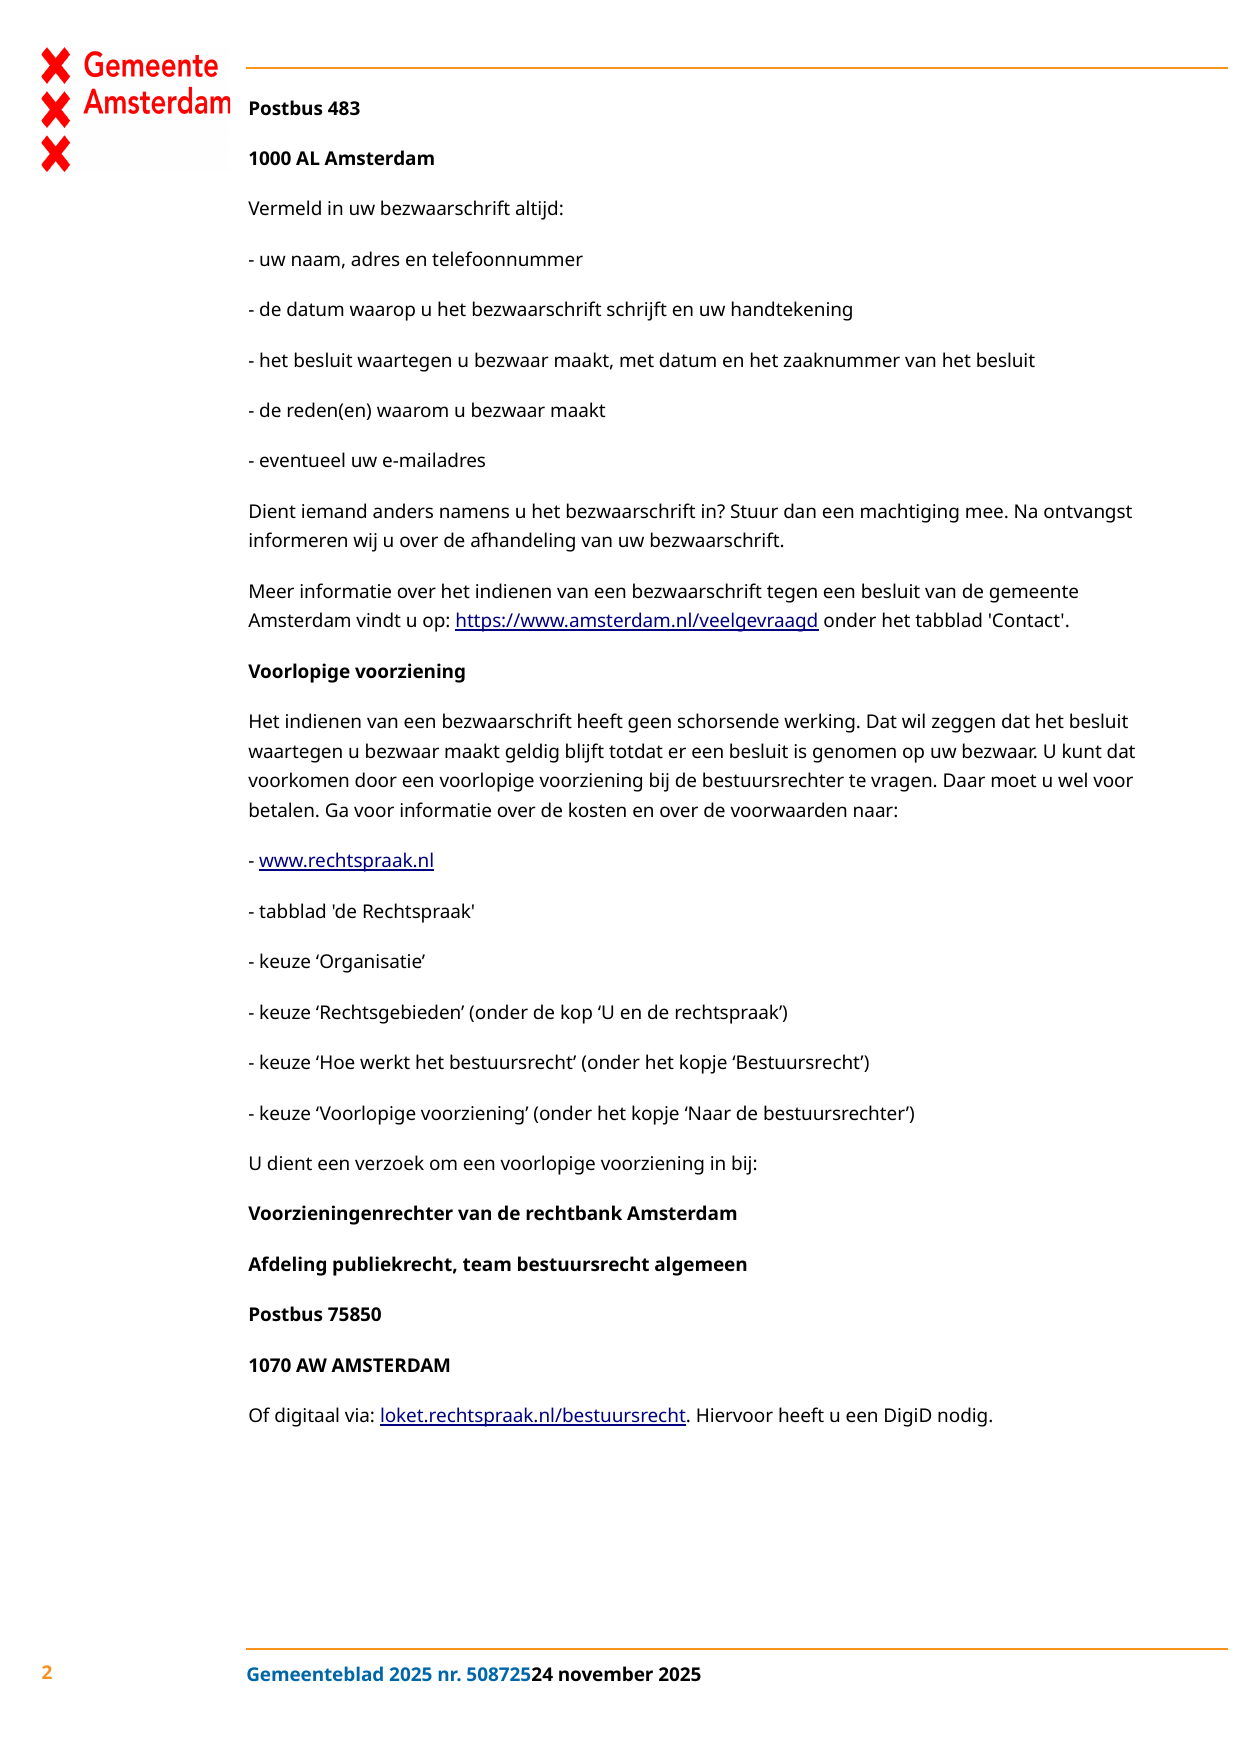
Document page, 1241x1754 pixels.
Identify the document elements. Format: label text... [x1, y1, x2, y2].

text Vermeld in uw bezwaarschrift altijd: [248, 196, 1152, 221]
text Dient iemand anders namens u het bezwaarschrift in? Stuur dan een machtiging mee. Na ontvangst informeren wij u over de afhandeling van uw bezwaarschrift. [248, 498, 1152, 553]
text - tabblad 'de Rechtspraak' [248, 898, 1152, 924]
text Postbus 483 [248, 95, 1152, 121]
text Afdeling publiekrecht, team bestuursrecht algemeen [248, 1251, 1152, 1277]
text - de reden(en) waarom u bezwaar maakt [248, 397, 1152, 423]
text - keuze ‘Voorlopige voorziening’ (onder het kopje ‘Naar de bestuursrechter’) [248, 1100, 1152, 1126]
text - eventueel uw e-mailadres [248, 448, 1152, 473]
text Voorzieningenrechter van de rechtbank Amsterdam [248, 1201, 1152, 1226]
picture [41, 47, 231, 172]
text Meer informatie over het indienen van een bezwaarschrift tegen een besluit van de gemeente Amsterdam vindt u op: https://www.amsterdam.nl/veelgevraagd onder het tabblad 'Contact'. [248, 578, 1152, 633]
text - keuze ‘Hoe werkt het bestuursrecht’ (onder het kopje ‘Bestuursrecht’) [248, 1049, 1152, 1075]
text - keuze ‘Organisatie’ [248, 948, 1152, 974]
text 1000 AL Amsterdam [248, 145, 1152, 171]
text - het besluit waartegen u bezwaar maakt, met datum en het zaaknummer van het besluit [248, 347, 1152, 373]
text Of digitaal via: loket.rechtspraak.nl/bestuursrecht. Hiervoor heeft u een DigiD nodig. [248, 1402, 1152, 1428]
text Voorlopige voorziening [248, 658, 1152, 684]
text 1070 AW AMSTERDAM [248, 1352, 1152, 1378]
text Postbus 75850 [248, 1301, 1152, 1327]
text - de datum waarop u het bezwaarschrift schrijft en uw handtekening [248, 296, 1152, 322]
text - keuze ‘Rechtsgebieden’ (onder de kop ‘U en de rechtspraak’) [248, 999, 1152, 1025]
text U dient een verzoek om een voorlopige voorziening in bij: [248, 1150, 1152, 1176]
text - www.rechtspraak.nl [248, 848, 1152, 873]
text Het indienen van een bezwaarschrift heeft geen schorsende werking. Dat wil zeggen dat het besluit waartegen u bezwaar maakt geldig blijft totdat er een besluit is genomen op uw bezwaar. U kunt dat voorkomen door een voorlopige voorziening bij de bestuursrechter te vragen. Daar moet u wel voor betalen. Ga voor informatie over de kosten en over de voorwaarden naar: [248, 708, 1152, 823]
text - uw naam, adres en telefoonnummer [248, 246, 1152, 272]
